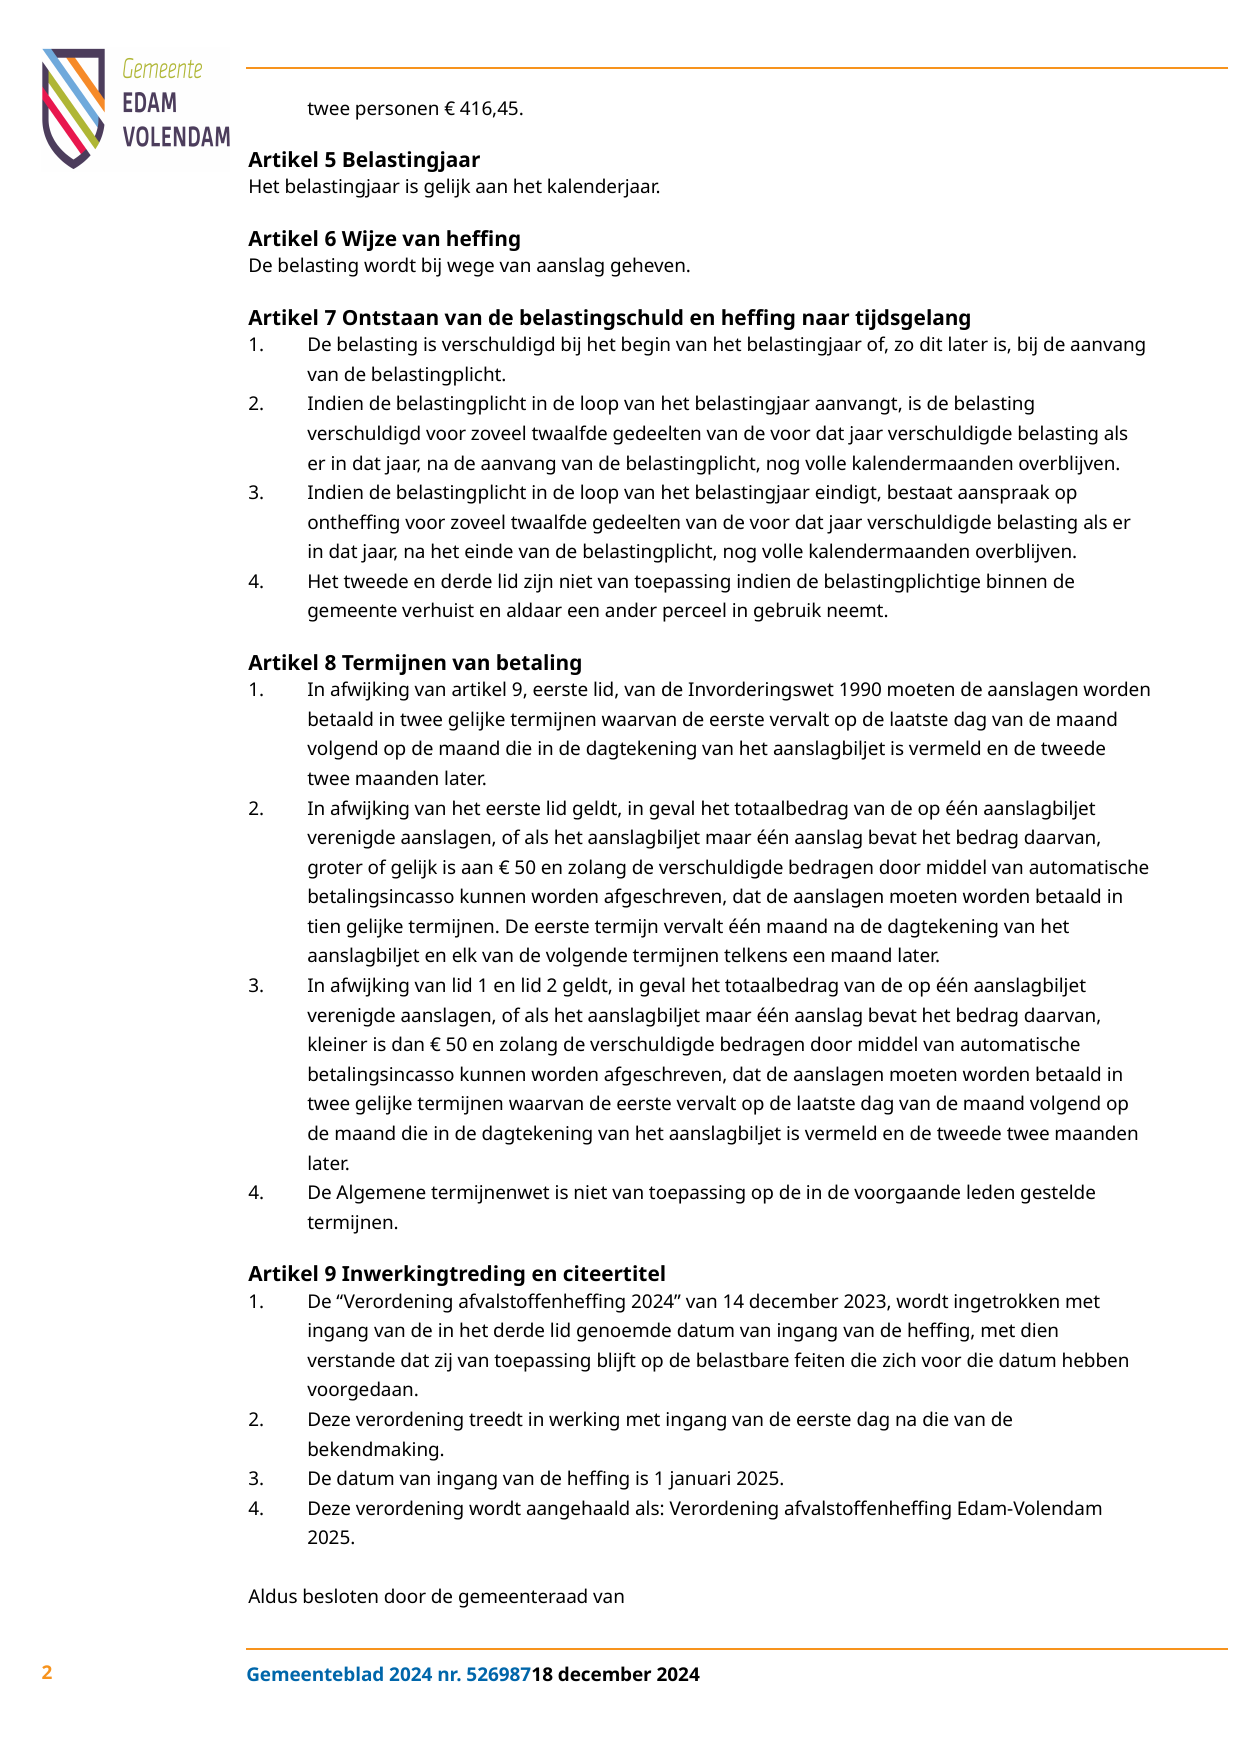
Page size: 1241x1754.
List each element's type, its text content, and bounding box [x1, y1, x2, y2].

text De belasting wordt bij wege van aanslag geheven. [248, 252, 1152, 278]
list In afwijking van het eerste lid geldt, in geval het totaalbedrag van de op één aanslagbiljet verenigde aanslagen, of als het aanslagbiljet maar één aanslag bevat het bedrag daarvan, groter of gelijk is aan € 50 en zolang de verschuldigde bedragen door middel van automatische betalingsincasso kunnen worden afgeschreven, dat de aanslagen moeten worden betaald in tien gelijke termijnen. De eerste termijn vervalt één maand na de dagtekening van het aanslagbiljet en elk van de volgende termijnen telkens een maand later. [248, 795, 1152, 968]
text Artikel 8 Termijnen van betaling [248, 648, 1152, 676]
list Deze verordening treedt in werking met ingang van de eerste dag na die van de bekendmaking. [248, 1406, 1152, 1461]
picture [41, 47, 231, 172]
list In afwijking van artikel 9, eerste lid, van de Invorderingswet 1990 moeten de aanslagen worden betaald in twee gelijke termijnen waarvan de eerste vervalt op de laatste dag van de maand volgend op de maand die in de dagtekening van het aanslagbiljet is vermeld en de tweede twee maanden later. [248, 676, 1152, 791]
text Artikel 5 Belastingjaar [248, 145, 1152, 174]
list Indien de belastingplicht in de loop van het belastingjaar aanvangt, is de belasting verschuldigd voor zoveel twaalfde gedeelten van de voor dat jaar verschuldigde belasting als er in dat jaar, na de aanvang van de belastingplicht, nog volle kalendermaanden overblijven. [248, 391, 1152, 475]
list In afwijking van lid 1 en lid 2 geldt, in geval het totaalbedrag van de op één aanslagbiljet verenigde aanslagen, of als het aanslagbiljet maar één aanslag bevat het bedrag daarvan, kleiner is dan € 50 en zolang de verschuldigde bedragen door middel van automatische betalingsincasso kunnen worden afgeschreven, dat de aanslagen moeten worden betaald in twee gelijke termijnen waarvan de eerste vervalt op de laatste dag van de maand volgend op de maand die in de dagtekening van het aanslagbiljet is vermeld en de tweede twee maanden later. [248, 972, 1152, 1176]
list Deze verordening wordt aangehaald als: Verordening afvalstoffenheffing Edam-Volendam 2025. [248, 1495, 1152, 1550]
text Artikel 9 Inwerkingtreding en citeertitel [248, 1259, 1152, 1288]
list De “Verordening afvalstoffenheffing 2024” van 14 december 2023, wordt ingetrokken met ingang van de in het derde lid genoemde datum van ingang van de heffing, met dien verstande dat zij van toepassing blijft op de belastbare feiten die zich voor die datum hebben voorgedaan. [248, 1288, 1152, 1402]
text Het belastingjaar is gelijk aan het kalenderjaar. [248, 174, 1152, 199]
list De Algemene termijnenwet is niet van toepassing op de in de voorgaande leden gestelde termijnen. [248, 1179, 1152, 1235]
list Indien de belastingplicht in de loop van het belastingjaar eindigt, bestaat aanspraak op ontheffing voor zoveel twaalfde gedeelten van de voor dat jaar verschuldigde belasting als er in dat jaar, na het einde van de belastingplicht, nog volle kalendermaanden overblijven. [248, 479, 1152, 564]
list twee personen € 416,45. [248, 95, 1152, 121]
text Artikel 6 Wijze van heffing [248, 224, 1152, 252]
list Het tweede en derde lid zijn niet van toepassing indien de belastingplichtige binnen de gemeente verhuist en aldaar een ander perceel in gebruik neemt. [248, 568, 1152, 623]
text Aldus besloten door de gemeenteraad van [248, 1584, 1152, 1609]
list De datum van ingang van de heffing is 1 januari 2025. [248, 1465, 1152, 1491]
text Artikel 7 Ontstaan van de belastingschuld en heffing naar tijdsgelang [248, 303, 1152, 331]
list De belasting is verschuldigd bij het begin van het belastingjaar of, zo dit later is, bij de aanvang van de belastingplicht. [248, 331, 1152, 387]
